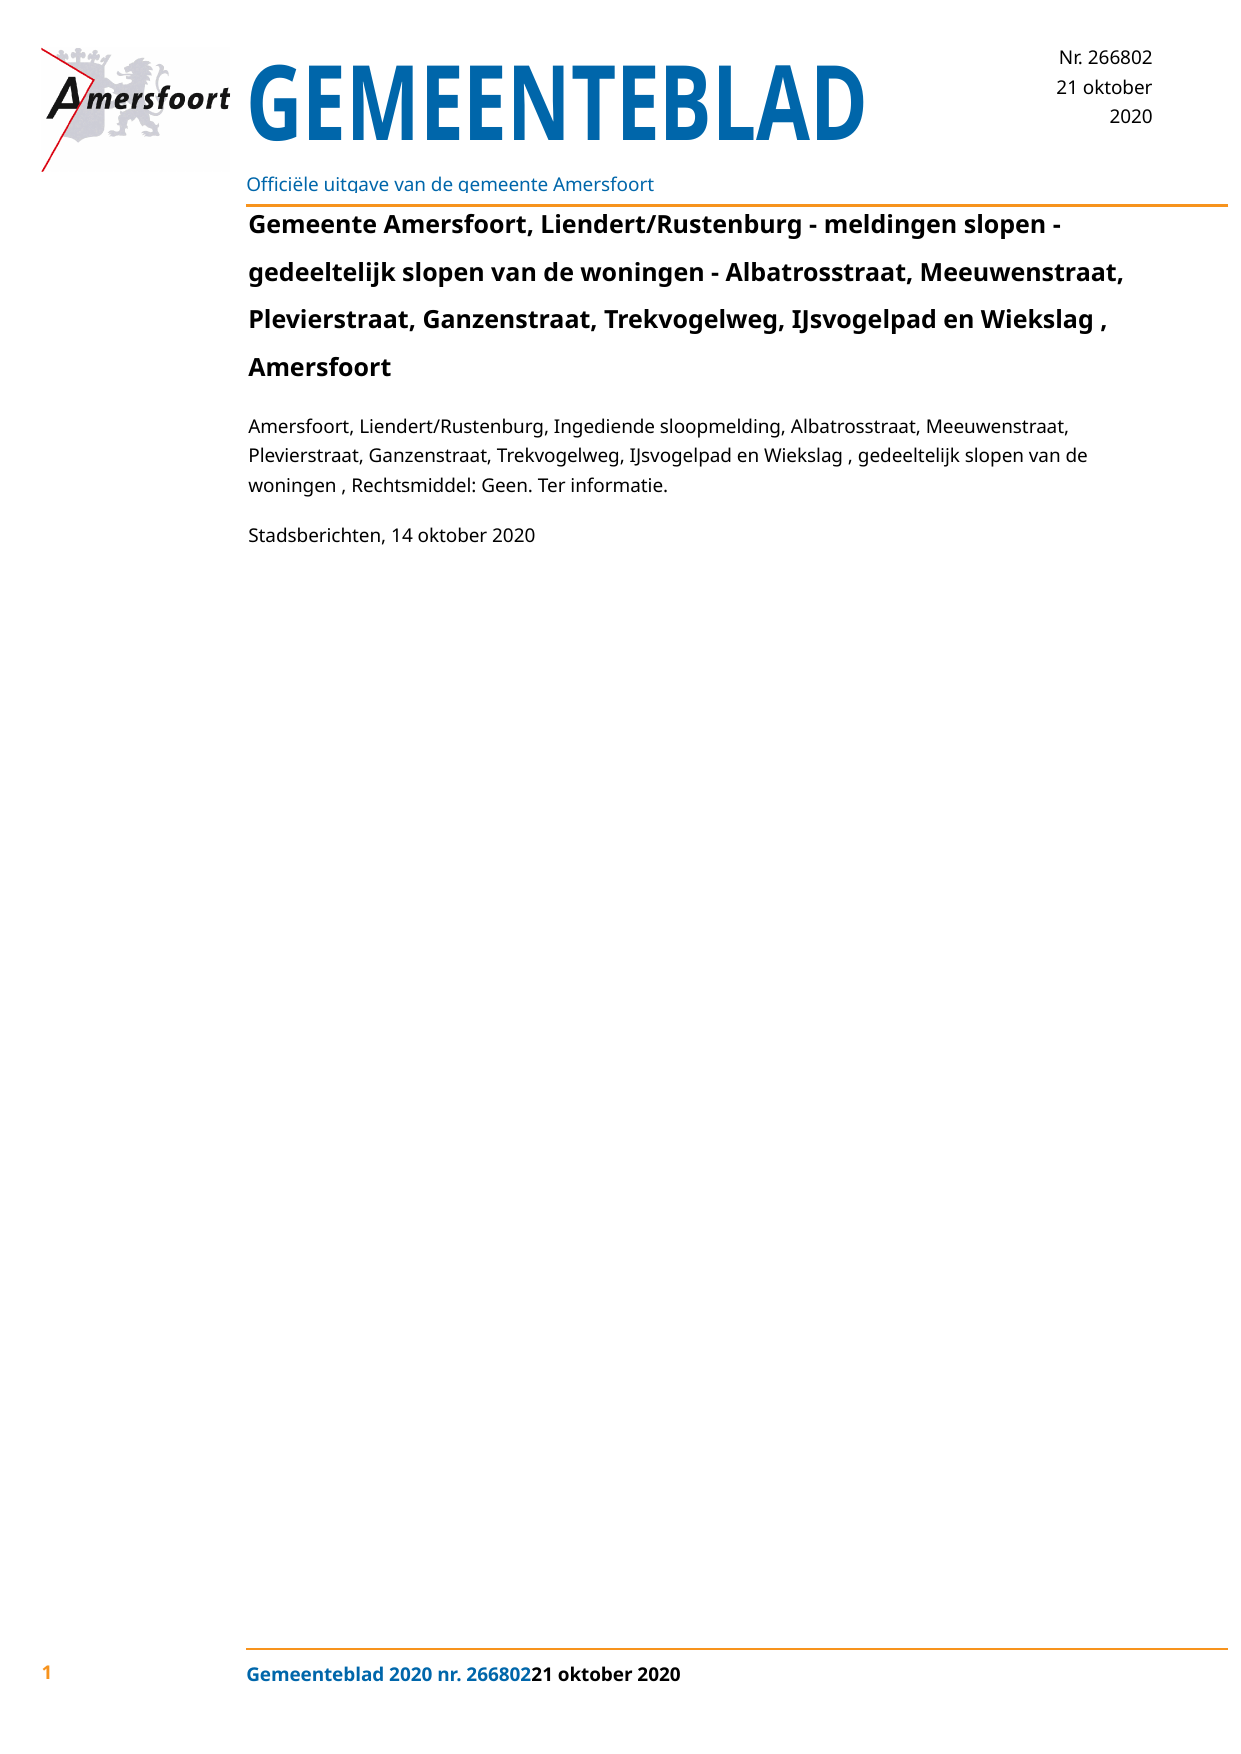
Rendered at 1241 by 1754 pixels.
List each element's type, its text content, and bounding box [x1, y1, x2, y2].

text Gemeente Amersfoort, Liendert/Rustenburg - meldingen slopen - gedeeltelijk slopen van de woningen - Albatrosstraat, Meeuwenstraat, Plevierstraat, Ganzenstraat, Trekvogelweg, IJsvogelpad en Wiekslag , Amersfoort [248, 207, 1152, 384]
text Stadsberichten, 14 oktober 2020 [248, 523, 1152, 548]
picture [41, 47, 231, 172]
text Amersfoort, Liendert/Rustenburg, Ingediende sloopmelding, Albatrosstraat, Meeuwenstraat, Plevierstraat, Ganzenstraat, Trekvogelweg, IJsvogelpad en Wiekslag , gedeeltelijk slopen van de woningen , Rechtsmiddel: Geen. Ter informatie. [248, 413, 1152, 498]
